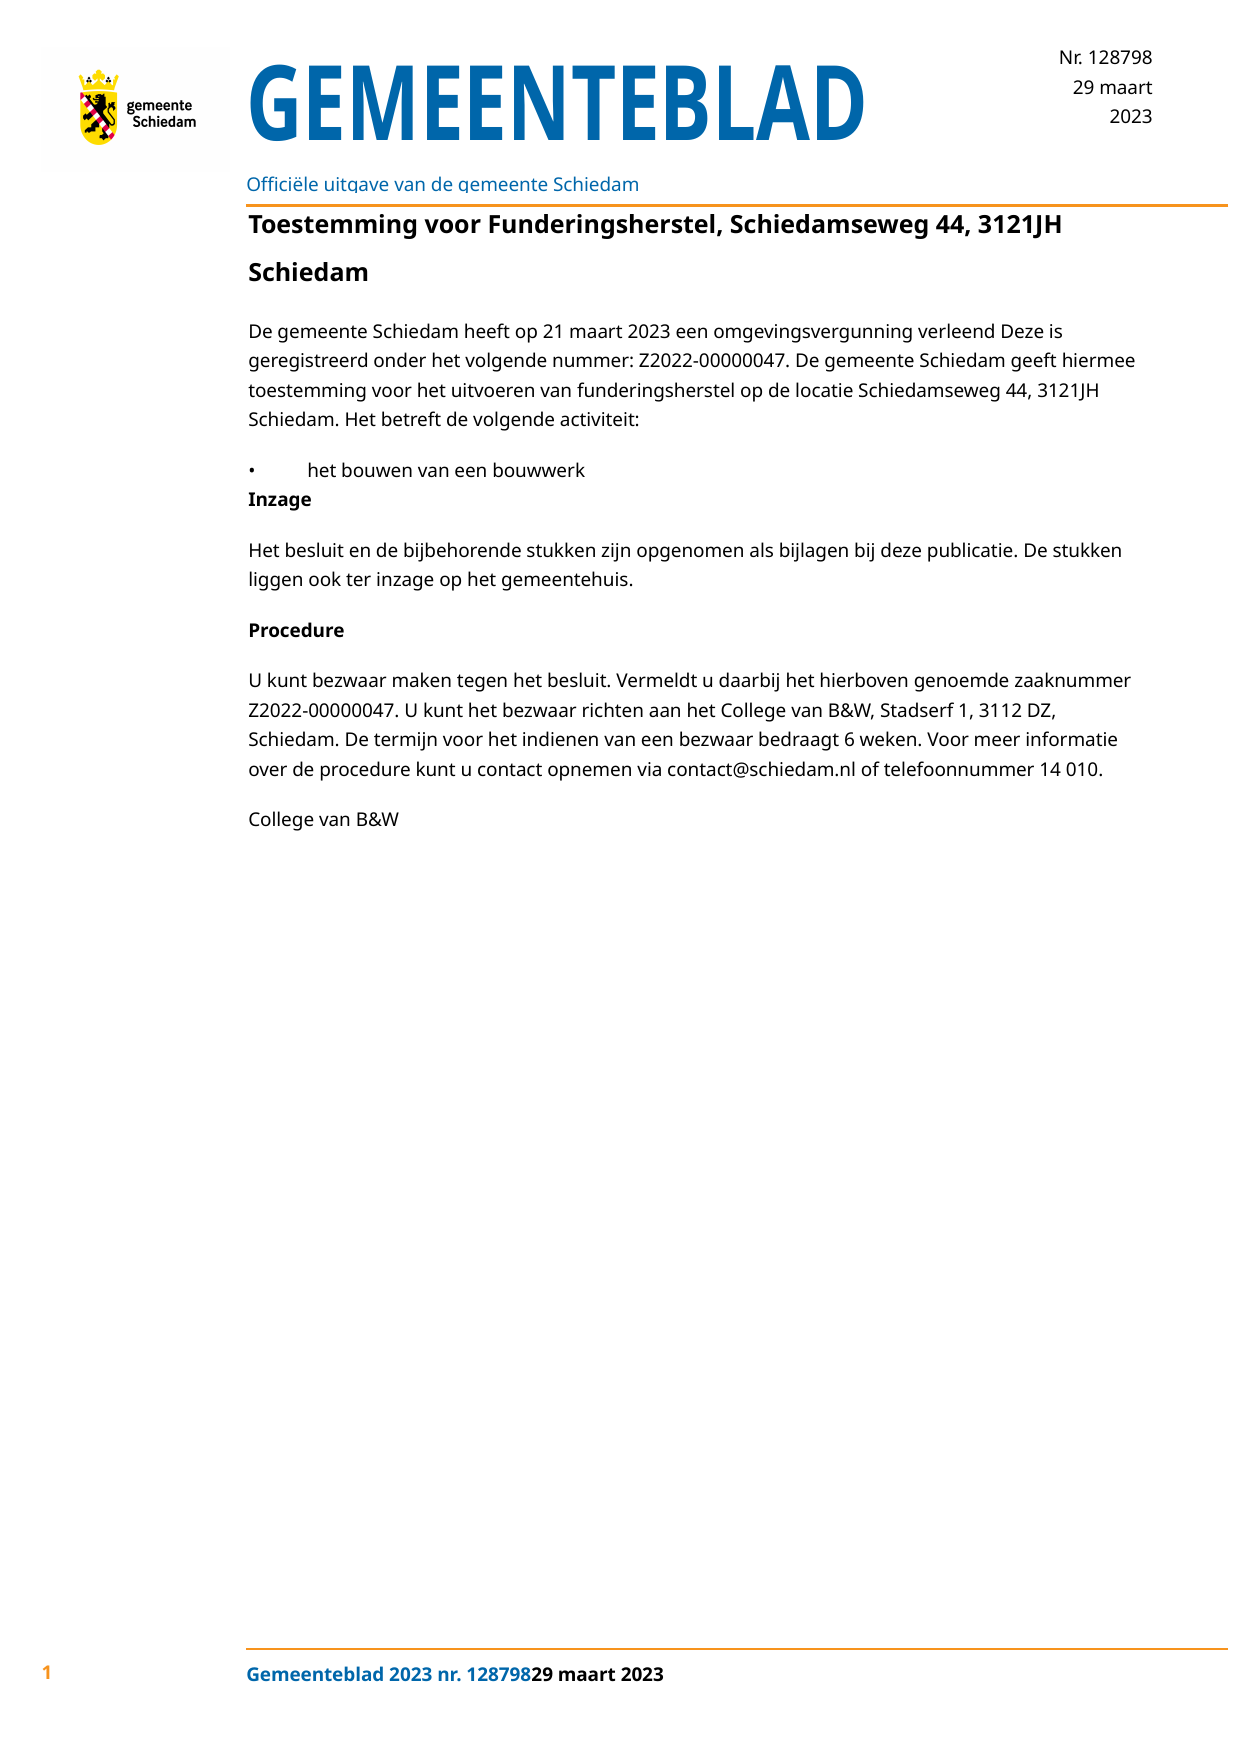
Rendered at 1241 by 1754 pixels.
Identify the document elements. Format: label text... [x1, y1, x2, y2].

text Procedure [248, 617, 1152, 643]
text College van B&W [248, 807, 1152, 832]
text Inzage [248, 487, 1152, 512]
picture [41, 47, 231, 172]
text Toestemming voor Funderingsherstel, Schiedamseweg 44, 3121JH Schiedam [248, 207, 1152, 288]
text U kunt bezwaar maken tegen het besluit. Vermeldt u daarbij het hierboven genoemde zaaknummer Z2022-00000047. U kunt het bezwaar richten aan het College van B&W, Stadserf 1, 3112 DZ, Schiedam. De termijn voor het indienen van een bezwaar bedraagt 6 weken. Voor meer informatie over de procedure kunt u contact opnemen via contact@schiedam.nl of telefoonnummer 14 010. [248, 667, 1152, 782]
list het bouwen van een bouwwerk [248, 457, 1152, 483]
text De gemeente Schiedam heeft op 21 maart 2023 een omgevingsvergunning verleend Deze is geregistreerd onder het volgende nummer: Z2022-00000047. De gemeente Schiedam geeft hiermee toestemming voor het uitvoeren van funderingsherstel op de locatie Schiedamseweg 44, 3121JH Schiedam. Het betreft de volgende activiteit: [248, 318, 1152, 432]
text Het besluit en de bijbehorende stukken zijn opgenomen als bijlagen bij deze publicatie. De stukken liggen ook ter inzage op het gemeentehuis. [248, 537, 1152, 592]
